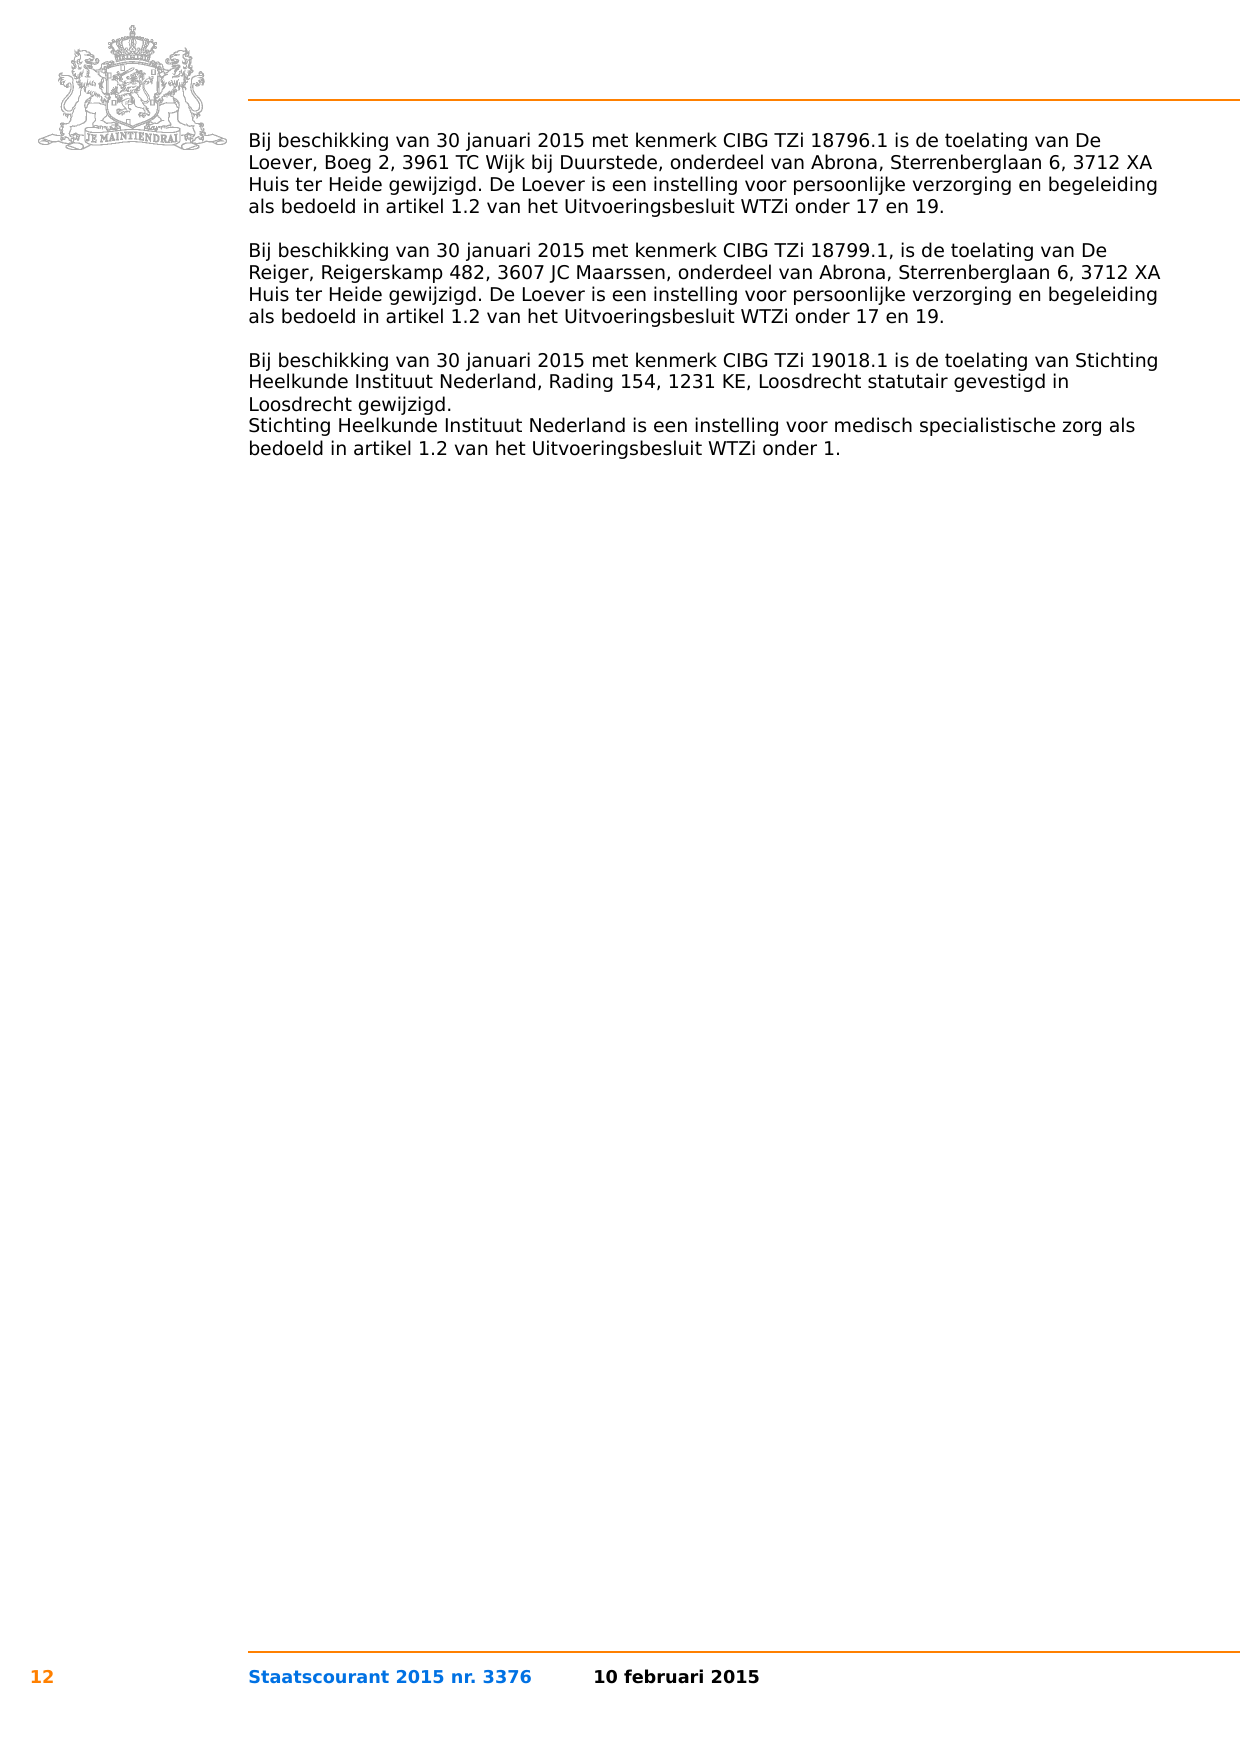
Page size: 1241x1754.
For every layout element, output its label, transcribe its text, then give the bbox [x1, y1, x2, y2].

picture [38, 25, 227, 150]
text Bij beschikking van 30 januari 2015 met kenmerk CIBG TZi 18799.1, is de toelating van De Reiger, Reigerskamp 482, 3607 JC Maarssen, onderdeel van Abrona, Sterrenberglaan 6, 3712 XA Huis ter Heide gewijzigd. De Loever is een instelling voor persoonlijke verzorging en begeleiding als bedoeld in artikel 1.2 van het Uitvoeringsbesluit WTZi onder 17 en 19. [248, 240, 1163, 328]
text Bij beschikking van 30 januari 2015 met kenmerk CIBG TZi 19018.1 is de toelating van Stichting Heelkunde Instituut Nederland, Rading 154, 1231 KE, Loosdrecht statutair gevestigd in Loosdrecht gewijzigd. [248, 349, 1163, 415]
text Stichting Heelkunde Instituut Nederland is een instelling voor medisch specialistische zorg als bedoeld in artikel 1.2 van het Uitvoeringsbesluit WTZi onder 1. [248, 415, 1163, 459]
text Bij beschikking van 30 januari 2015 met kenmerk CIBG TZi 18796.1 is de toelating van De Loever, Boeg 2, 3961 TC Wijk bij Duurstede, onderdeel van Abrona, Sterrenberglaan 6, 3712 XA Huis ter Heide gewijzigd. De Loever is een instelling voor persoonlijke verzorging en begeleiding als bedoeld in artikel 1.2 van het Uitvoeringsbesluit WTZi onder 17 en 19. [248, 130, 1163, 218]
